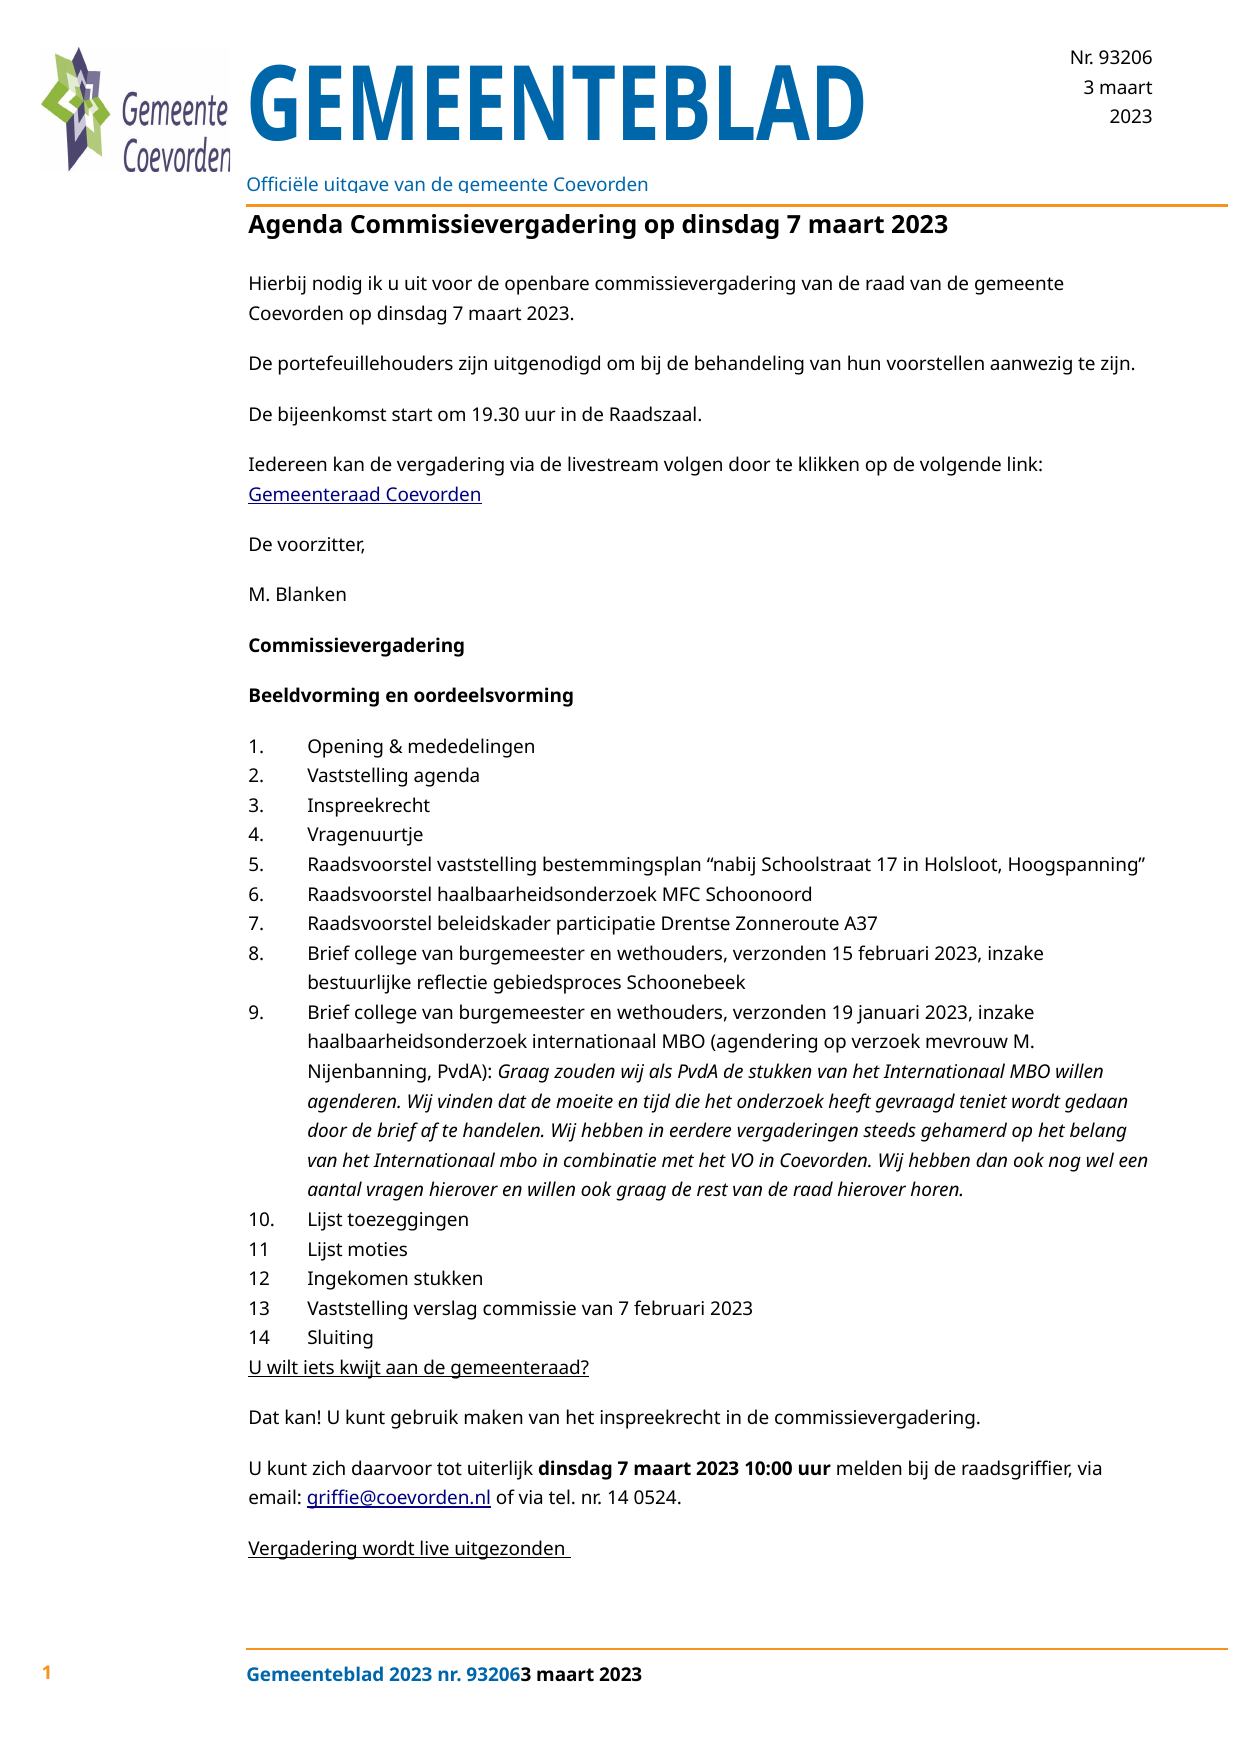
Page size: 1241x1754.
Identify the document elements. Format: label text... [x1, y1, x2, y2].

list Ingekomen stukken [248, 1265, 1152, 1291]
text De bijeenkomst start om 19.30 uur in de Raadszaal. [248, 401, 1152, 426]
list Raadsvoorstel vaststelling bestemmingsplan “nabij Schoolstraat 17 in Holsloot, Hoogspanning” [248, 851, 1152, 877]
list Lijst toezeggingen [248, 1206, 1152, 1232]
text Dat kan! U kunt gebruik maken van het inspreekrecht in de commissievergadering. [248, 1404, 1152, 1430]
list Lijst moties [248, 1236, 1152, 1261]
text Hierbij nodig ik u uit voor de openbare commissievergadering van de raad van de gemeente Coevorden op dinsdag 7 maart 2023. [248, 270, 1152, 326]
text Agenda Commissievergadering op dinsdag 7 maart 2023 [248, 207, 1152, 241]
list Vaststelling verslag commissie van 7 februari 2023 [248, 1295, 1152, 1321]
list Vaststelling agenda [248, 762, 1152, 788]
text De voorzitter, [248, 531, 1152, 557]
list Brief college van burgemeester en wethouders, verzonden 15 februari 2023, inzake bestuurlijke reflectie gebiedsproces Schoonebeek [248, 940, 1152, 995]
text Commissievergadering [248, 632, 1152, 658]
list Inspreekrecht [248, 792, 1152, 818]
list Sluiting [248, 1324, 1152, 1350]
list Raadsvoorstel haalbaarheidsonderzoek MFC Schoonoord [248, 881, 1152, 906]
text Beeldvorming en oordeelsvorming [248, 682, 1152, 708]
picture [41, 47, 231, 172]
list Opening & mededelingen [248, 733, 1152, 758]
list Brief college van burgemeester en wethouders, verzonden 19 januari 2023, inzake haalbaarheidsonderzoek internationaal MBO (agendering op verzoek mevrouw M. Nijenbanning, PvdA): Graag zouden wij als PvdA de stukken van het Internationaal MBO willen agenderen. Wij vinden dat de moeite en tijd die het onderzoek heeft gevraagd teniet wordt gedaan door de brief af te handelen. Wij hebben in eerdere vergaderingen steeds gehamerd op het belang van het Internationaal mbo in combinatie met het VO in Coevorden. Wij hebben dan ook nog wel een aantal vragen hierover en willen ook graag de rest van de raad hierover horen. [248, 999, 1152, 1202]
text U kunt zich daarvoor tot uiterlijk dinsdag 7 maart 2023 10:00 uur melden bij de raadsgriffier, via email: griffie@coevorden.nl of via tel. nr. 14 0524. [248, 1455, 1152, 1510]
text Iedereen kan de vergadering via de livestream volgen door te klikken op de volgende link: Gemeenteraad Coevorden [248, 451, 1152, 506]
text U wilt iets kwijt aan de gemeenteraad? [248, 1354, 1152, 1380]
text Vergadering wordt live uitgezonden [248, 1535, 1152, 1561]
list Vragenuurtje [248, 822, 1152, 847]
text De portefeuillehouders zijn uitgenodigd om bij de behandeling van hun voorstellen aanwezig te zijn. [248, 350, 1152, 376]
text M. Blanken [248, 582, 1152, 607]
list Raadsvoorstel beleidskader participatie Drentse Zonneroute A37 [248, 910, 1152, 936]
